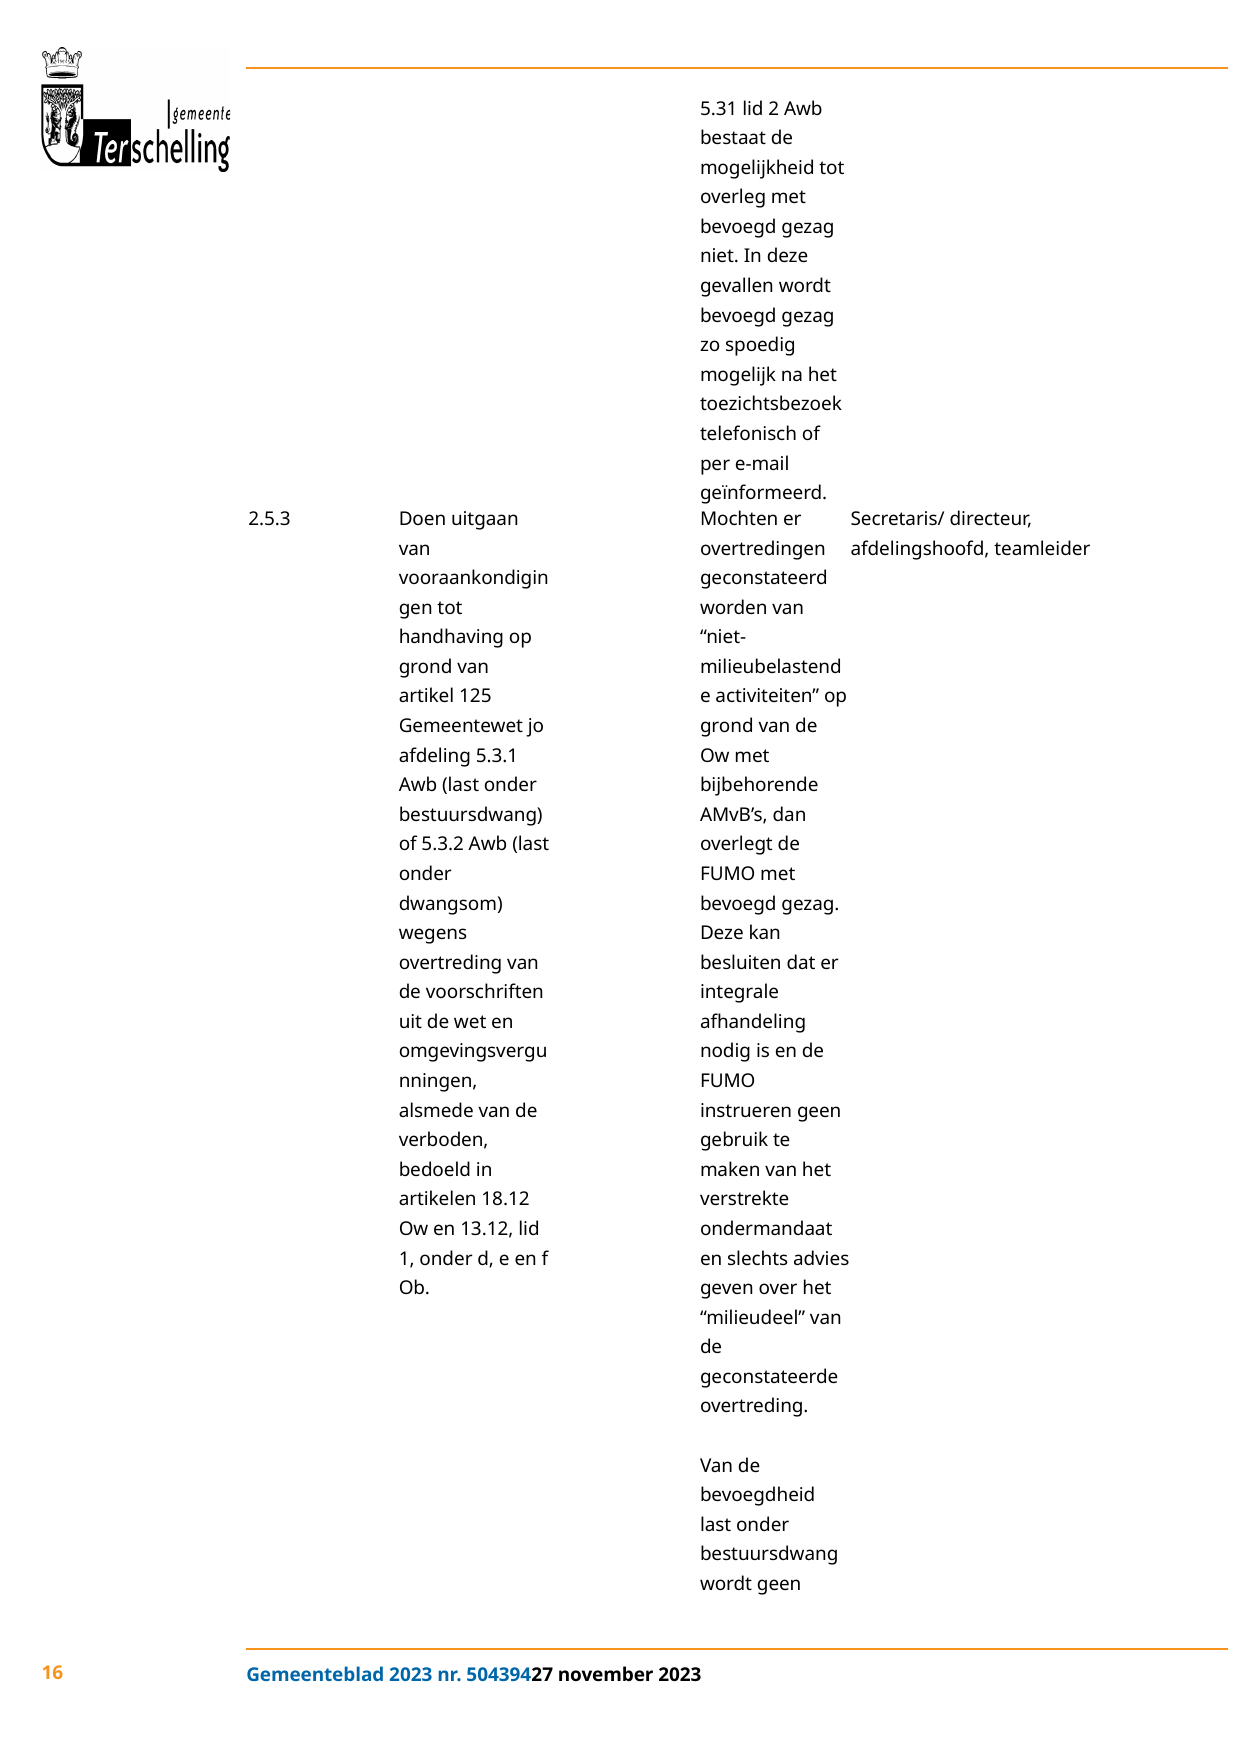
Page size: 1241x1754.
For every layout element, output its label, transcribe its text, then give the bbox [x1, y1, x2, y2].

table_cell Mochten er overtredingen geconstateerd worden van “niet-milieubelastende activiteiten” op grond van de Ow met bijbehorende AMvB’s, dan overlegt de FUMO met bevoegd gezag. Deze kan besluiten dat er integrale afhandeling nodig is en de FUMO instrueren geen gebruik te maken van het verstrekte ondermandaat en slechts advies geven over het “milieudeel” van de geconstateerde overtreding. Van de bevoegdheid last onder bestuursdwang wordt geen [700, 505, 850, 1596]
table_cell Doen uitgaan van vooraankondigingen tot handhaving op grond van artikel 125 Gemeentewet jo afdeling 5.3.1 Awb (last onder bestuursdwang) of 5.3.2 Awb (last onder dwangsom) wegens overtreding van de voorschriften uit de wet en omgevingsvergunningen, alsmede van de verboden, bedoeld in artikelen 18.12 Ow en 13.12, lid 1, onder d, e en f Ob. [399, 505, 549, 1596]
picture [41, 47, 231, 172]
table_cell [549, 95, 700, 505]
table_cell [399, 95, 549, 505]
table_cell 2.5.3 [248, 505, 398, 1596]
table_cell Secretaris/ directeur, afdelingshoofd, teamleider [850, 505, 1152, 1596]
table_cell [549, 505, 700, 1596]
table_cell 5.31 lid 2 Awb bestaat de mogelijkheid tot overleg met bevoegd gezag niet. In deze gevallen wordt bevoegd gezag zo spoedig mogelijk na het toezichtsbezoek telefonisch of per e-mail geïnformeerd. [700, 95, 850, 505]
table_cell [248, 95, 398, 505]
table_cell [850, 95, 1152, 505]
